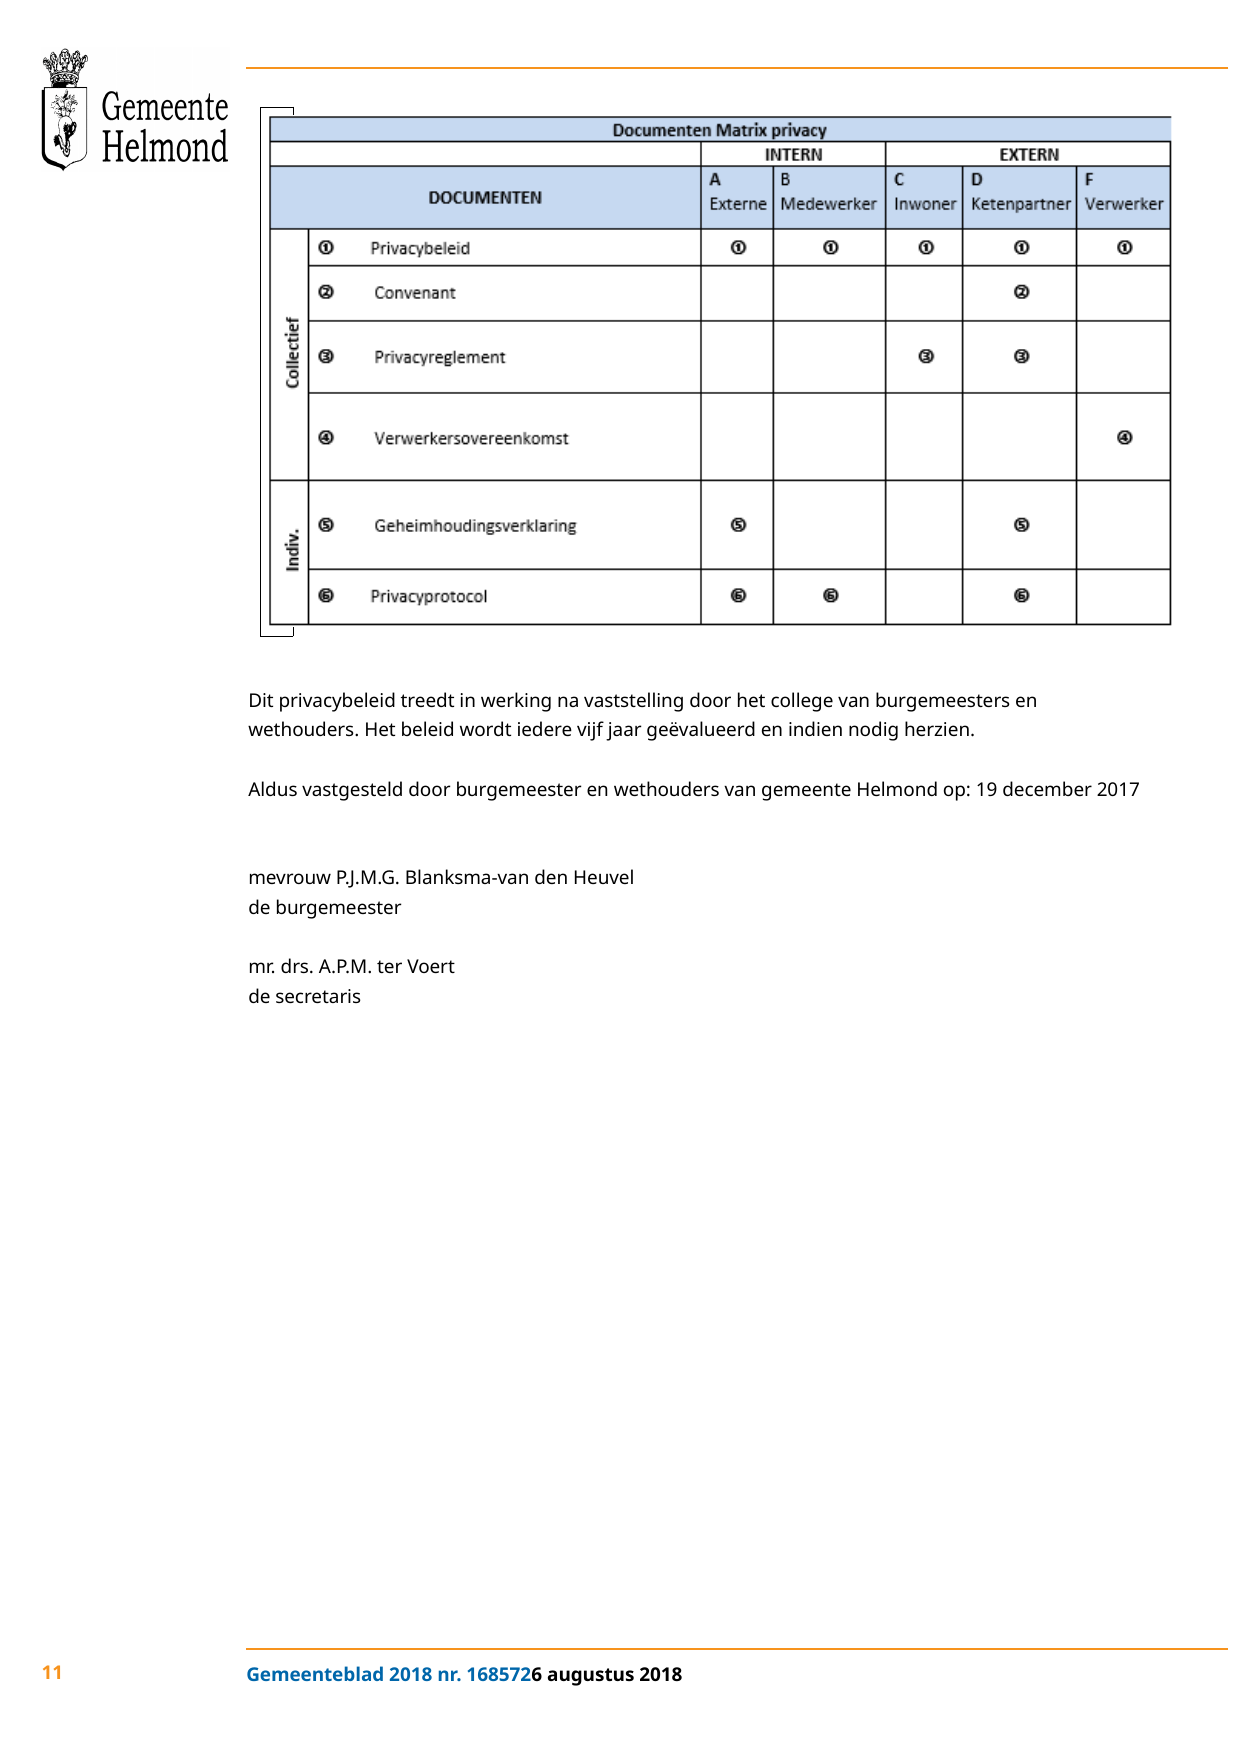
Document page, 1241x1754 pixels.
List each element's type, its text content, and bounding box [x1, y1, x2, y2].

picture [41, 47, 231, 172]
text Aldus vastgesteld door burgemeester en wethouders van gemeente Helmond op: 19 december 2017 [248, 776, 1152, 801]
text mr. drs. A.P.M. ter Voert [248, 953, 1152, 979]
text de secretaris [248, 983, 1152, 1008]
picture [268, 115, 1173, 627]
text de burgemeester [248, 894, 1152, 920]
text mevrouw P.J.M.G. Blanksma-van den Heuvel [248, 864, 1152, 890]
text Dit privacybeleid treedt in werking na vaststelling door het college van burgemeesters en wethouders. Het beleid wordt iedere vijf jaar geëvalueerd en indien nodig herzien. [248, 687, 1152, 742]
